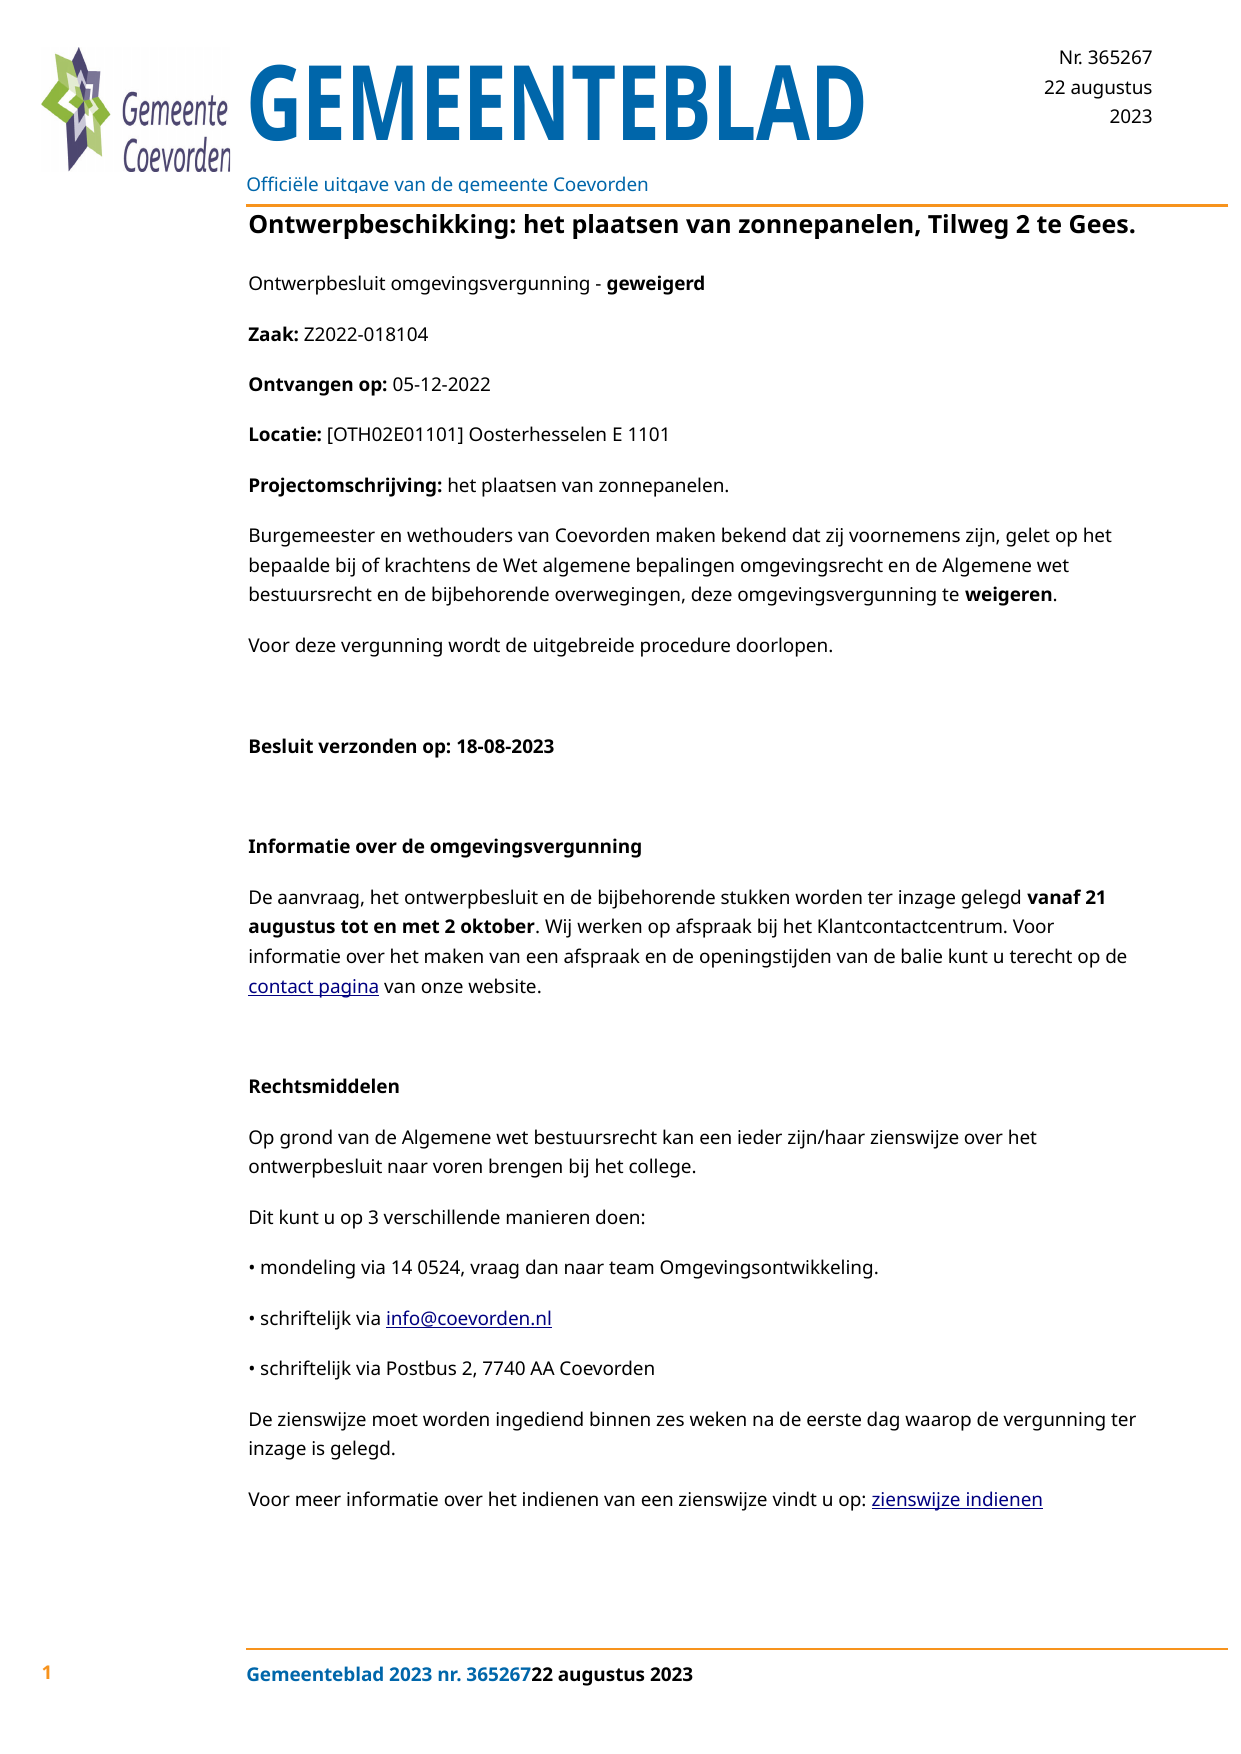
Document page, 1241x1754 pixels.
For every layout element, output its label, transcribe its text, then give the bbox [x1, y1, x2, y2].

picture [41, 47, 231, 172]
text Dit kunt u op 3 verschillende manieren doen: [248, 1204, 1152, 1230]
text Besluit verzonden op: 18-08-2023 [248, 733, 1152, 758]
text • mondeling via 14 0524, vraag dan naar team Omgevingsontwikkeling. [248, 1254, 1152, 1280]
text Rechtsmiddelen [248, 1074, 1152, 1099]
text Locatie: [OTH02E01101] Oosterhesselen E 1101 [248, 422, 1152, 447]
text De zienswijze moet worden ingediend binnen zes weken na de eerste dag waarop de vergunning ter inzage is gelegd. [248, 1406, 1152, 1461]
text Informatie over de omgevingsvergunning [248, 834, 1152, 859]
text Ontvangen op: 05-12-2022 [248, 371, 1152, 397]
text • schriftelijk via info@coevorden.nl [248, 1305, 1152, 1331]
text Ontwerpbeschikking: het plaatsen van zonnepanelen, Tilweg 2 te Gees. [248, 207, 1152, 241]
text Voor deze vergunning wordt de uitgebreide procedure doorlopen. [248, 632, 1152, 658]
text Zaak: Z2022-018104 [248, 321, 1152, 346]
text De aanvraag, het ontwerpbesluit en de bijbehorende stukken worden ter inzage gelegd vanaf 21 augustus tot en met 2 oktober. Wij werken op afspraak bij het Klantcontactcentrum. Voor informatie over het maken van een afspraak en de openingstijden van de balie kunt u terecht op de contact pagina van onze website. [248, 884, 1152, 998]
text Burgemeester en wethouders van Coevorden maken bekend dat zij voornemens zijn, gelet op het bepaalde bij of krachtens de Wet algemene bepalingen omgevingsrecht en de Algemene wet bestuursrecht en de bijbehorende overwegingen, deze omgevingsvergunning te weigeren. [248, 522, 1152, 607]
text Op grond van de Algemene wet bestuursrecht kan een ieder zijn/haar zienswijze over het ontwerpbesluit naar voren brengen bij het college. [248, 1124, 1152, 1179]
text Projectomschrijving: het plaatsen van zonnepanelen. [248, 472, 1152, 498]
text • schriftelijk via Postbus 2, 7740 AA Coevorden [248, 1355, 1152, 1381]
text Voor meer informatie over het indienen van een zienswijze vindt u op: zienswijze indienen [248, 1486, 1152, 1511]
text Ontwerpbesluit omgevingsvergunning - geweigerd [248, 270, 1152, 296]
